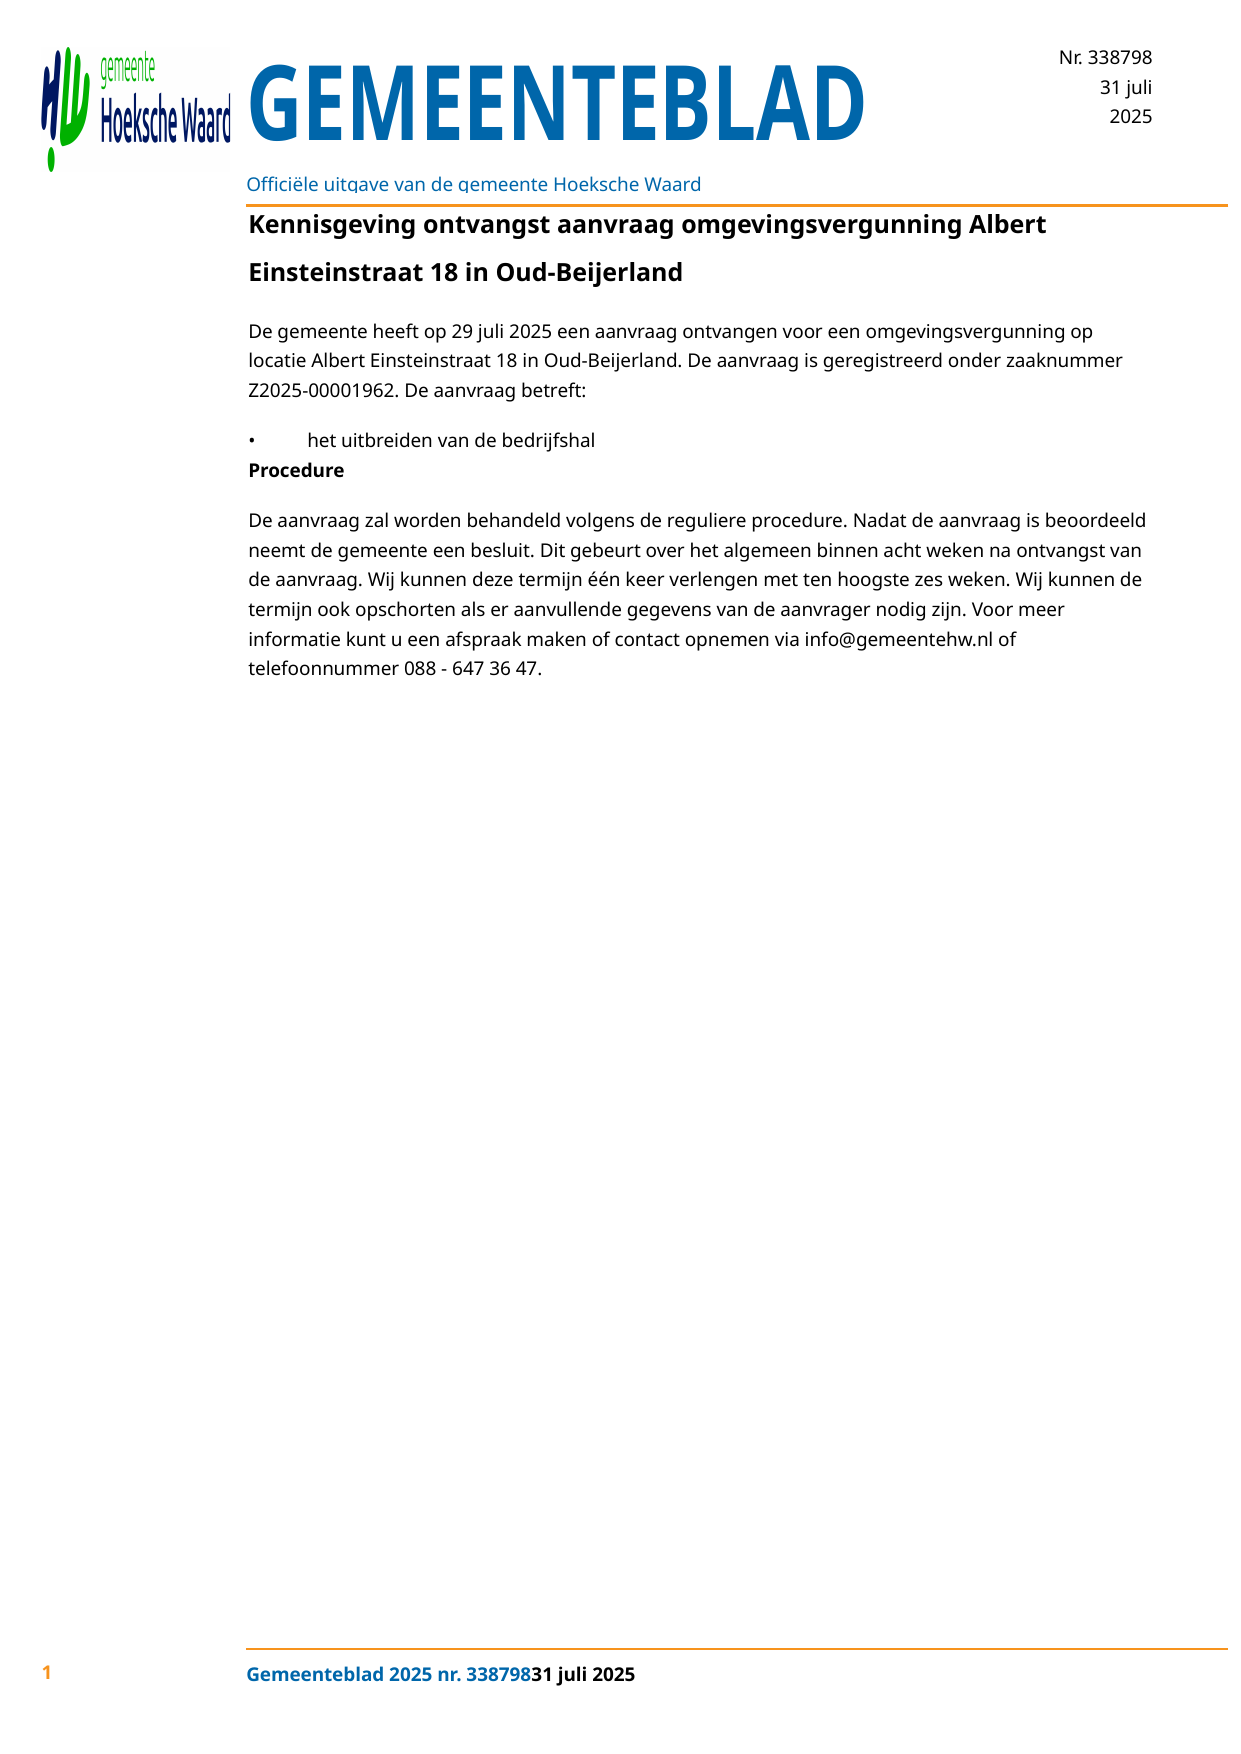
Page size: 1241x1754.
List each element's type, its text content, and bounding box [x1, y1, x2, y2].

text Procedure [248, 457, 1152, 483]
list het uitbreiden van de bedrijfshal [248, 427, 1152, 453]
text De gemeente heeft op 29 juli 2025 een aanvraag ontvangen voor een omgevingsvergunning op locatie Albert Einsteinstraat 18 in Oud-Beijerland. De aanvraag is geregistreerd onder zaaknummer Z2025-00001962. De aanvraag betreft: [248, 318, 1152, 403]
picture [41, 47, 231, 172]
text De aanvraag zal worden behandeld volgens de reguliere procedure. Nadat de aanvraag is beoordeeld neemt de gemeente een besluit. Dit gebeurt over het algemeen binnen acht weken na ontvangst van de aanvraag. Wij kunnen deze termijn één keer verlengen met ten hoogste zes weken. Wij kunnen de termijn ook opschorten als er aanvullende gegevens van de aanvrager nodig zijn. Voor meer informatie kunt u een afspraak maken of contact opnemen via info@gemeentehw.nl of telefoonnummer 088 - 647 36 47. [248, 507, 1152, 681]
text Kennisgeving ontvangst aanvraag omgevingsvergunning Albert Einsteinstraat 18 in Oud-Beijerland [248, 207, 1152, 288]
